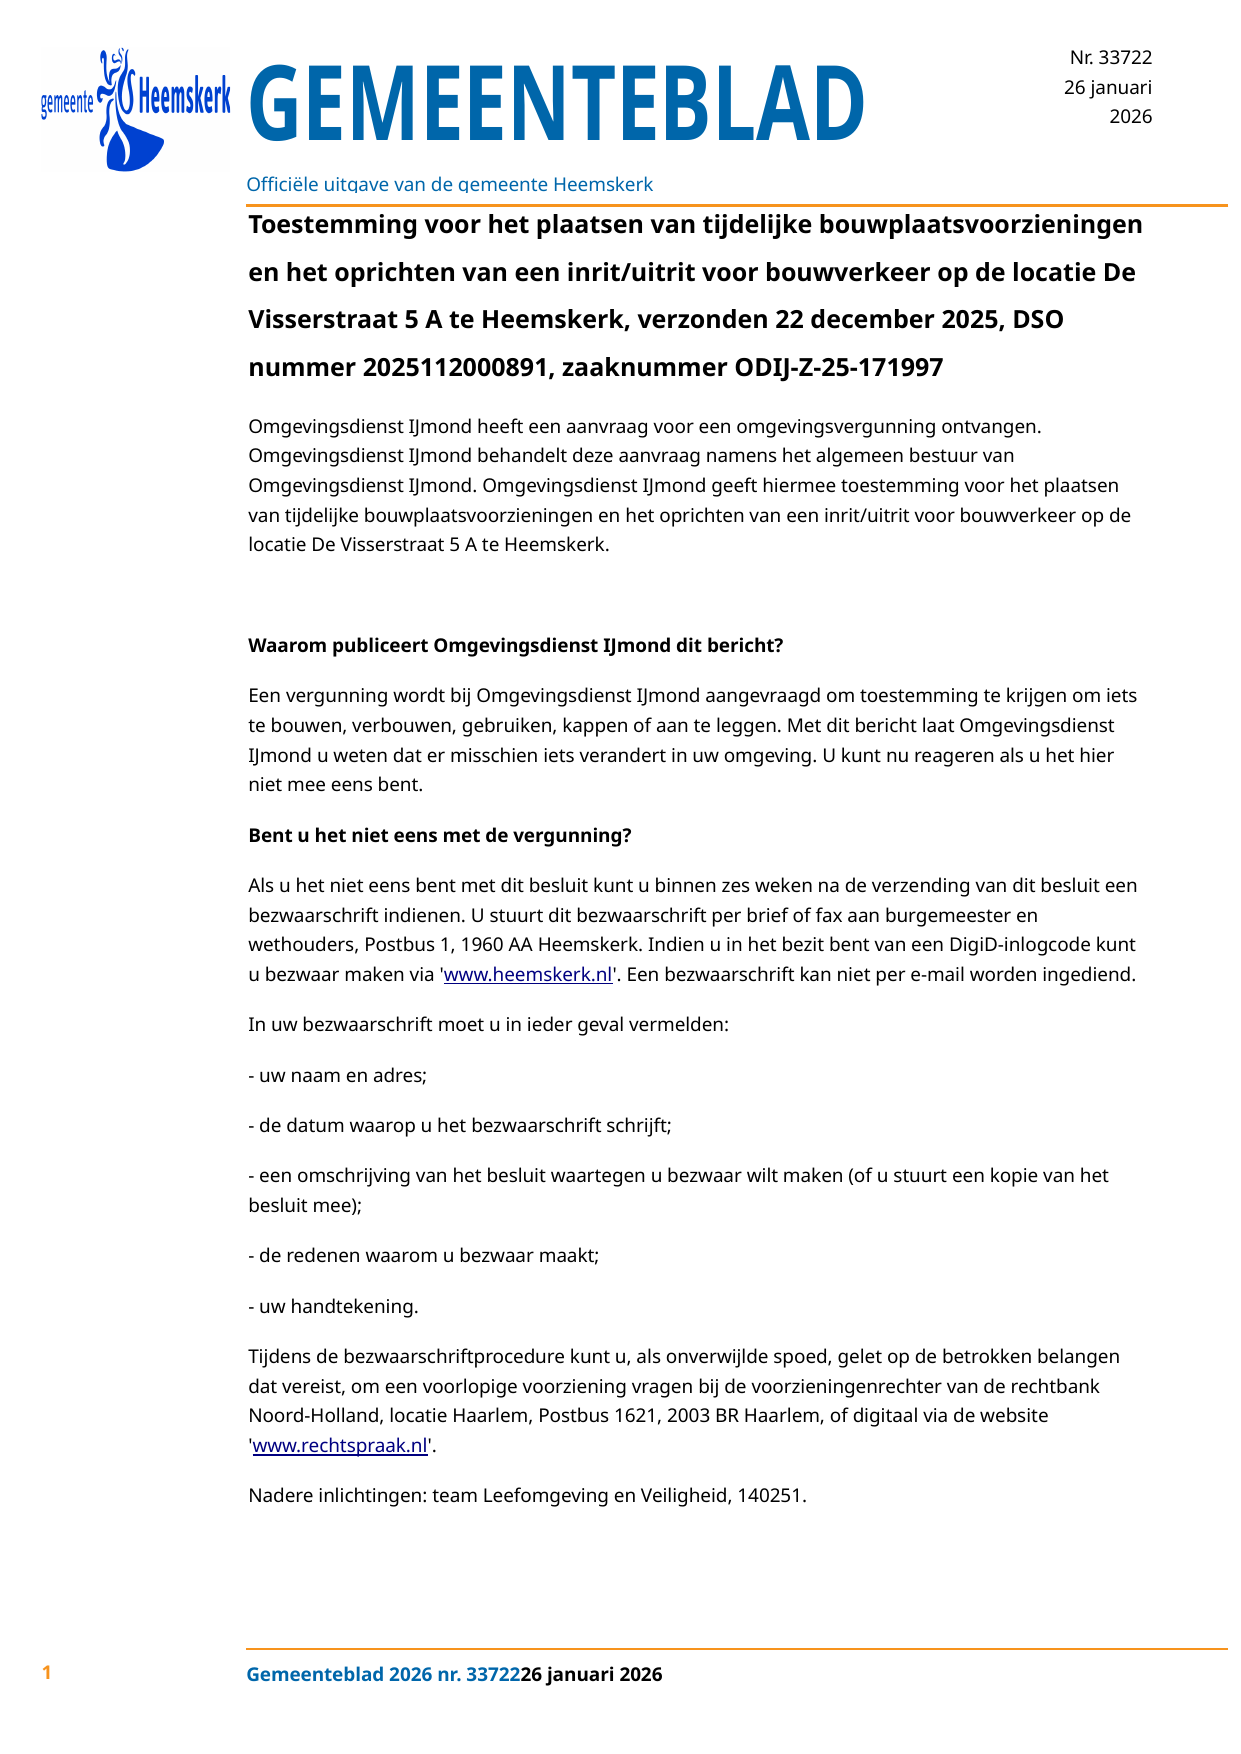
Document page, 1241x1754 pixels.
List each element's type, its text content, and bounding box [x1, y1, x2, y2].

text Tijdens de bezwaarschriftprocedure kunt u, als onverwijlde spoed, gelet op de betrokken belangen dat vereist, om een voorlopige voorziening vragen bij de voorzieningenrechter van de rechtbank Noord-Holland, locatie Haarlem, Postbus 1621, 2003 BR Haarlem, of digitaal via de website 'www.rechtspraak.nl'. [248, 1343, 1152, 1458]
text - een omschrijving van het besluit waartegen u bezwaar wilt maken (of u stuurt een kopie van het besluit mee); [248, 1163, 1152, 1218]
text Een vergunning wordt bij Omgevingsdienst IJmond aangevraagd om toestemming te krijgen om iets te bouwen, verbouwen, gebruiken, kappen of aan te leggen. Met dit bericht laat Omgevingsdienst IJmond u weten dat er misschien iets verandert in uw omgeving. U kunt nu reageren als u het hier niet mee eens bent. [248, 683, 1152, 797]
text - de datum waarop u het bezwaarschrift schrijft; [248, 1112, 1152, 1138]
text In uw bezwaarschrift moet u in ieder geval vermelden: [248, 1011, 1152, 1037]
picture [41, 47, 231, 172]
text Nadere inlichtingen: team Leefomgeving en Veiligheid, 140251. [248, 1483, 1152, 1508]
text Waarom publiceert Omgevingsdienst IJmond dit bericht? [248, 632, 1152, 658]
text Omgevingsdienst IJmond heeft een aanvraag voor een omgevingsvergunning ontvangen. Omgevingsdienst IJmond behandelt deze aanvraag namens het algemeen bestuur van Omgevingsdienst IJmond. Omgevingsdienst IJmond geeft hiermee toestemming voor het plaatsen van tijdelijke bouwplaatsvoorzieningen en het oprichten van een inrit/uitrit voor bouwverkeer op de locatie De Visserstraat 5 A te Heemskerk. [248, 413, 1152, 557]
text Toestemming voor het plaatsen van tijdelijke bouwplaatsvoorzieningen en het oprichten van een inrit/uitrit voor bouwverkeer op de locatie De Visserstraat 5 A te Heemskerk, verzonden 22 december 2025, DSO nummer 2025112000891, zaaknummer ODIJ-Z-25-171997 [248, 207, 1152, 384]
text Bent u het niet eens met de vergunning? [248, 822, 1152, 848]
text - uw handtekening. [248, 1293, 1152, 1319]
text - uw naam en adres; [248, 1062, 1152, 1088]
text Als u het niet eens bent met dit besluit kunt u binnen zes weken na de verzending van dit besluit een bezwaarschrift indienen. U stuurt dit bezwaarschrift per brief of fax aan burgemeester en wethouders, Postbus 1, 1960 AA Heemskerk. Indien u in het bezit bent van een DigiD-inlogcode kunt u bezwaar maken via 'www.heemskerk.nl'. Een bezwaarschrift kan niet per e-mail worden ingediend. [248, 872, 1152, 987]
text - de redenen waarom u bezwaar maakt; [248, 1243, 1152, 1268]
